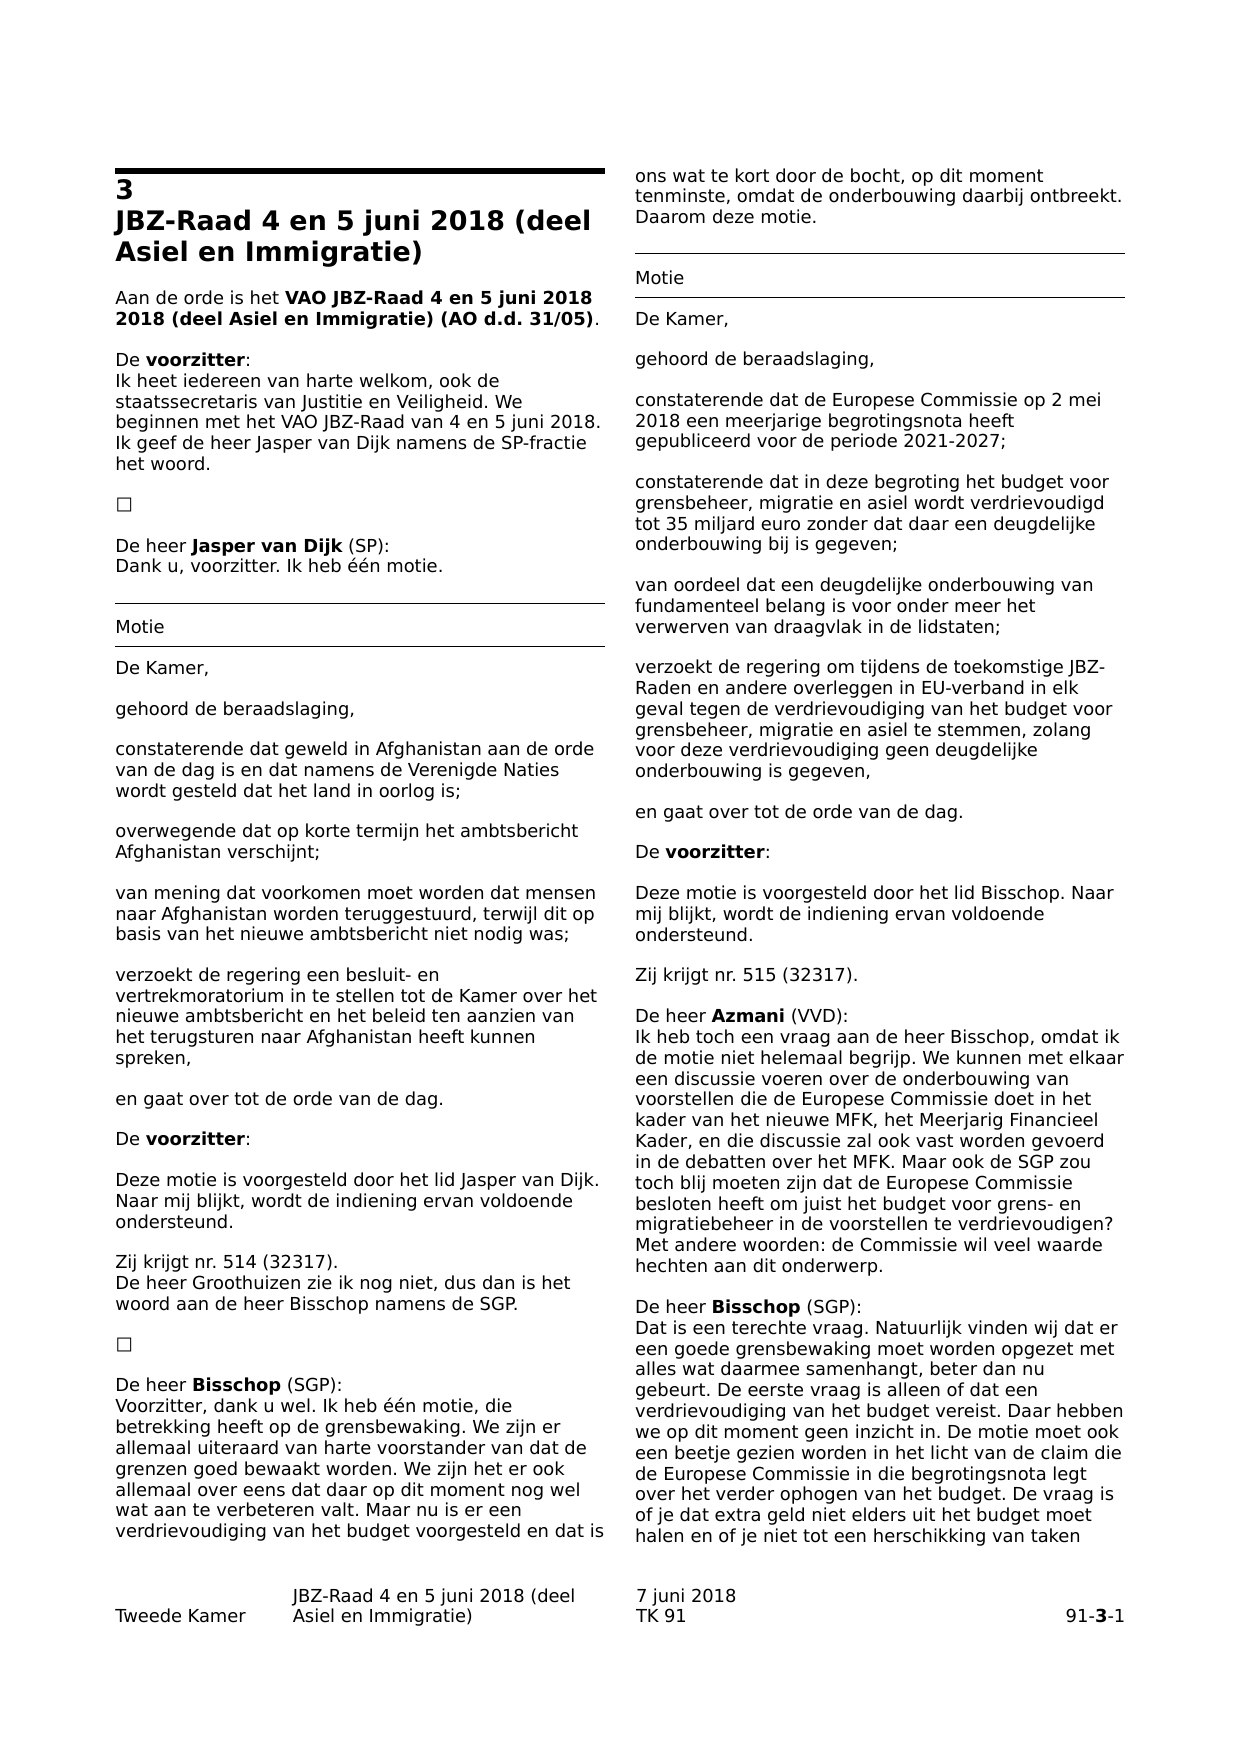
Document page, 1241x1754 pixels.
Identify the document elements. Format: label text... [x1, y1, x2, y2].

text De heer Jasper van Dijk (SP): [115, 535, 605, 556]
text van oordeel dat een deugdelijke onderbouwing van fundamenteel belang is voor onder meer het verwerven van draagvlak in de lidstaten; [635, 575, 1125, 637]
text verzoekt de regering een besluit- en vertrekmoratorium in te stellen tot de Kamer over het nieuwe ambtsbericht en het beleid ten aanzien van het terugsturen naar Afghanistan heeft kunnen spreken, [115, 965, 605, 1068]
text De heer Azmani (VVD): [635, 1006, 1125, 1027]
text verzoekt de regering om tijdens de toekomstige JBZ-Raden en andere overleggen in EU-verband in elk geval tegen de verdrievoudiging van het budget voor grensbeheer, migratie en asiel te stemmen, zolang voor deze verdrievoudiging geen deugdelijke onderbouwing is gegeven, [635, 657, 1125, 782]
text Motie [635, 268, 1125, 288]
text Zij krijgt nr. 515 (32317). [635, 965, 1125, 986]
text De heer Bisschop (SGP): [635, 1297, 1125, 1317]
text De voorzitter: [115, 350, 605, 371]
text Dat is een terechte vraag. Natuurlijk vinden wij dat er een goede grensbewaking moet worden opgezet met alles wat daarmee samenhangt, beter dan nu gebeurt. De eerste vraag is alleen of dat een verdrievoudiging van het budget vereist. Daar hebben we op dit moment geen inzicht in. De motie moet ook een beetje gezien worden in het licht van de claim die de Europese Commissie in die begrotingsnota legt over het verder ophogen van het budget. De vraag is of je dat extra geld niet elders uit het budget moet halen en of je niet tot een herschikking van taken [635, 1317, 1125, 1547]
text ⬜ [115, 495, 605, 515]
text ⬜ [115, 1334, 605, 1355]
text Dank u, voorzitter. Ik heb één motie. [115, 556, 605, 577]
text De Kamer, [635, 308, 1125, 329]
text van mening dat voorkomen moet worden dat mensen naar Afghanistan worden teruggestuurd, terwijl dit op basis van het nieuwe ambtsbericht niet nodig was; [115, 883, 605, 945]
text ons wat te kort door de bocht, op dit moment tenminste, omdat de onderbouwing daarbij ontbreekt. Daarom deze motie. [635, 165, 1125, 228]
text gehoord de beraadslaging, [635, 349, 1125, 370]
text Deze motie is voorgesteld door het lid Bisschop. Naar mij blijkt, wordt de indiening ervan voldoende ondersteund. [635, 883, 1125, 945]
text De voorzitter: [115, 1129, 605, 1150]
text overwegende dat op korte termijn het ambtsbericht Afghanistan verschijnt; [115, 821, 605, 863]
text De voorzitter: [635, 842, 1125, 863]
text gehoord de beraadslaging, [115, 698, 605, 719]
text constaterende dat in deze begroting het budget voor grensbeheer, migratie en asiel wordt verdrievoudigd tot 35 miljard euro zonder dat daar een deugdelijke onderbouwing bij is gegeven; [635, 472, 1125, 555]
text De heer Bisschop (SGP): [115, 1375, 605, 1396]
text en gaat over tot de orde van de dag. [635, 802, 1125, 822]
text Aan de orde is het VAO JBZ-Raad 4 en 5 juni 2018 2018 (deel Asiel en Immigratie) (AO d.d. 31/05). [115, 288, 605, 330]
text De heer Groothuizen zie ik nog niet, dus dan is het woord aan de heer Bisschop namens de SGP. [115, 1273, 605, 1314]
text Ik heb toch een vraag aan de heer Bisschop, omdat ik de motie niet helemaal begrijp. We kunnen met elkaar een discussie voeren over de onderbouwing van voorstellen die de Europese Commissie doet in het kader van het nieuwe MFK, het Meerjarig Financieel Kader, en die discussie zal ook vast worden gevoerd in de debatten over het MFK. Maar ook de SGP zou toch blij moeten zijn dat de Europese Commissie besloten heeft om juist het budget voor grens- en migratiebeheer in de voorstellen te verdrievoudigen? Met andere woorden: de Commissie wil veel waarde hechten aan dit onderwerp. [635, 1027, 1125, 1277]
text constaterende dat geweld in Afghanistan aan de orde van de dag is en dat namens de Verenigde Naties wordt gesteld dat het land in oorlog is; [115, 739, 605, 801]
text Voorzitter, dank u wel. Ik heb één motie, die betrekking heeft op de grensbewaking. We zijn er allemaal uiteraard van harte voorstander van dat de grenzen goed bewaakt worden. We zijn het er ook allemaal over eens dat daar op dit moment nog wel wat aan te verbeteren valt. Maar nu is er een verdrievoudiging van het budget voorgesteld en dat is [115, 1396, 605, 1542]
text Zij krijgt nr. 514 (32317). [115, 1252, 605, 1273]
text constaterende dat de Europese Commissie op 2 mei 2018 een meerjarige begrotingsnota heeft gepubliceerd voor de periode 2021-2027; [635, 390, 1125, 452]
text De Kamer, [115, 658, 605, 678]
text en gaat over tot de orde van de dag. [115, 1088, 605, 1109]
text Motie [115, 617, 605, 638]
text Ik heet iedereen van harte welkom, ook de staatssecretaris van Justitie en Veiligheid. We beginnen met het VAO JBZ-Raad van 4 en 5 juni 2018. Ik geef de heer Jasper van Dijk namens de SP-fractie het woord. [115, 371, 605, 475]
title 3 JBZ-Raad 4 en 5 juni 2018 (deel Asiel en Immigratie) [115, 174, 605, 268]
text Deze motie is voorgesteld door het lid Jasper van Dijk. Naar mij blijkt, wordt de indiening ervan voldoende ondersteund. [115, 1170, 605, 1232]
